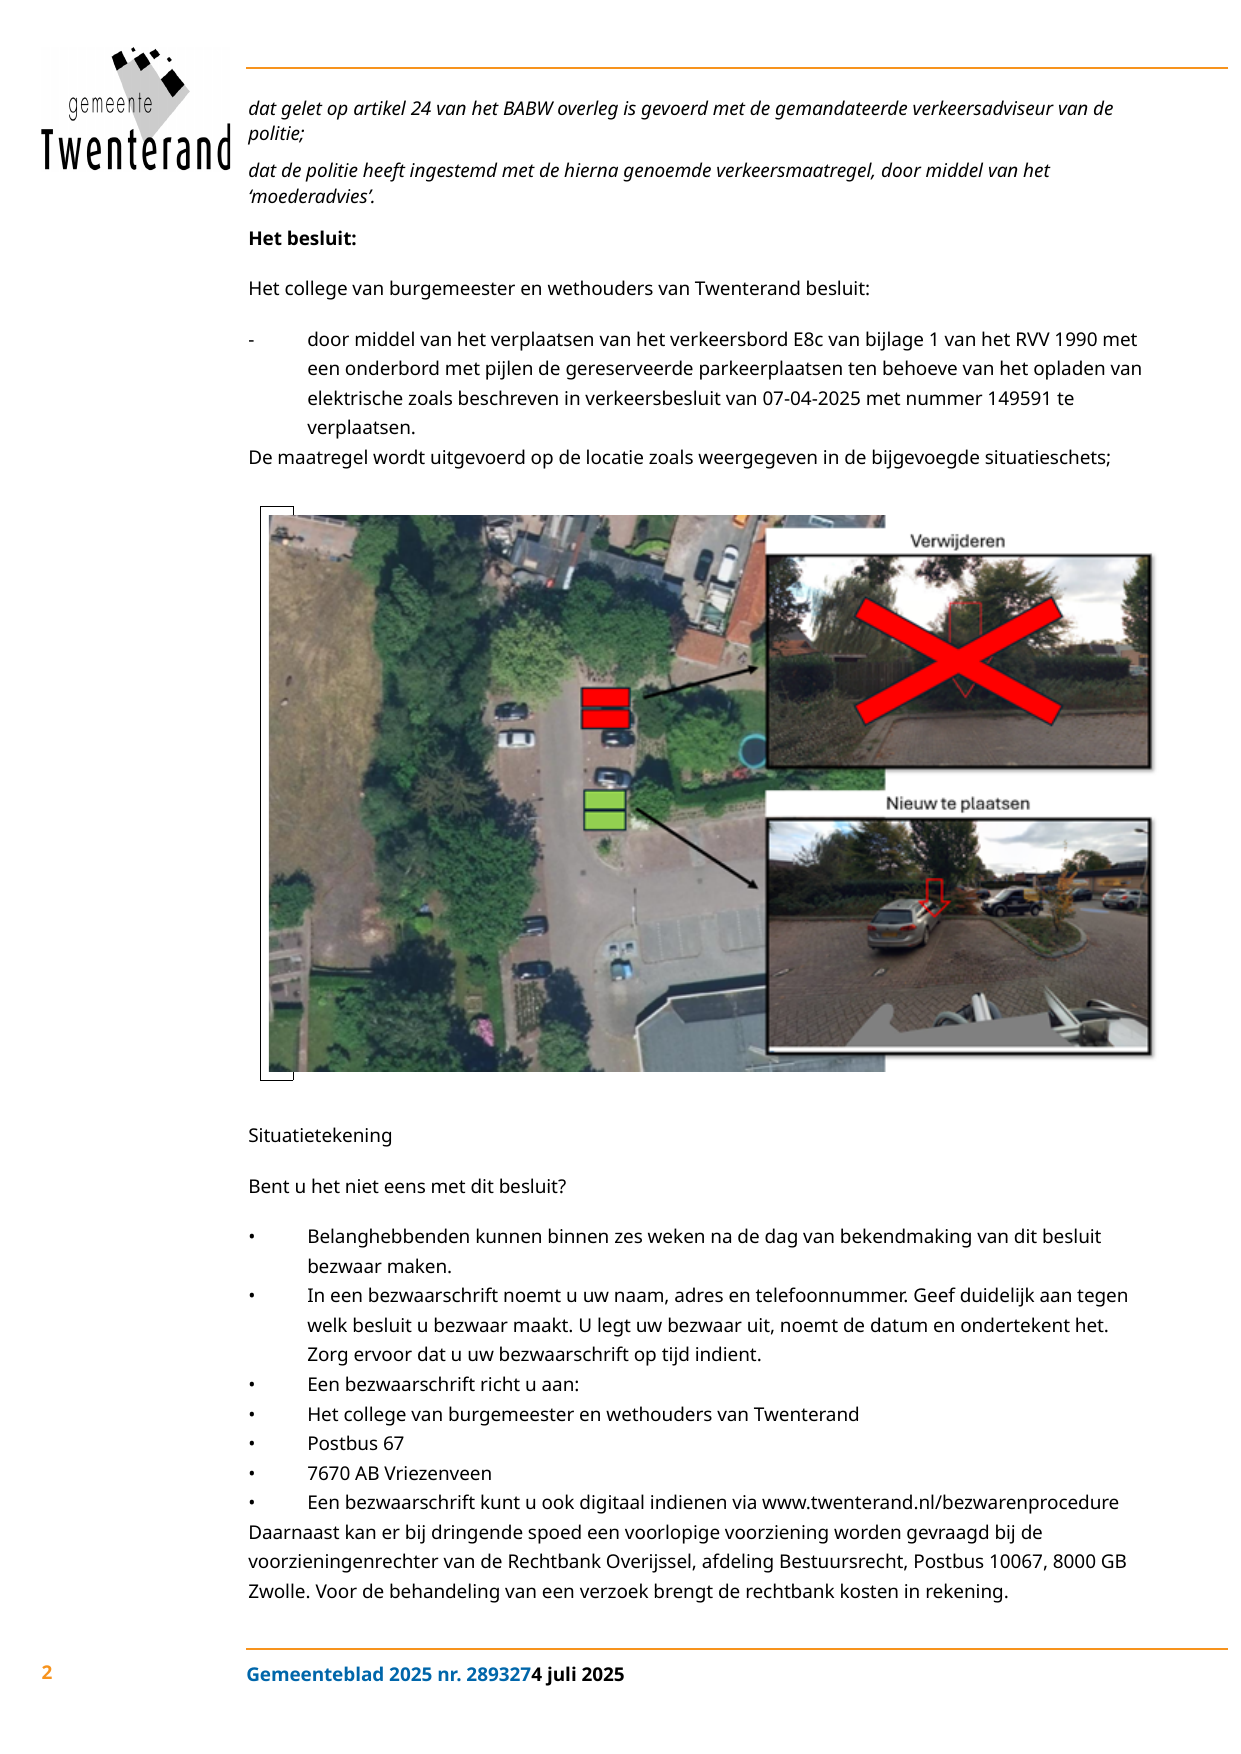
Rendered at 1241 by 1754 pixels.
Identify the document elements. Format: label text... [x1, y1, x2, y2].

list Belanghebbenden kunnen binnen zes weken na de dag van bekendmaking van dit besluit bezwaar maken. [248, 1223, 1152, 1279]
text Situatietekening [248, 1122, 1152, 1148]
text Bent u het niet eens met dit besluit? [248, 1173, 1152, 1199]
list Een bezwaarschrift kunt u ook digitaal indienen via www.twenterand.nl/bezwarenprocedure [248, 1489, 1152, 1515]
list In een bezwaarschrift noemt u uw naam, adres en telefoonnummer. Geef duidelijk aan tegen welk besluit u bezwaar maakt. U legt uw bezwaar uit, noemt de datum en ondertekent het. Zorg ervoor dat u uw bezwaarschrift op tijd indient. [248, 1282, 1152, 1367]
text Het college van burgemeester en wethouders van Twenterand besluit: [248, 275, 1152, 301]
picture [41, 47, 231, 172]
text Het besluit: [248, 225, 1152, 251]
text De maatregel wordt uitgevoerd op de locatie zoals weergegeven in de bijgevoegde situatieschets; [248, 444, 1152, 470]
list Een bezwaarschrift richt u aan: [248, 1371, 1152, 1397]
text dat de politie heeft ingestemd met de hierna genoemde verkeersmaatregel, door middel van het ‘moederadvies’. [248, 157, 1152, 209]
text dat gelet op artikel 24 van het BABW overleg is gevoerd met de gemandateerde verkeersadviseur van de politie; [248, 95, 1152, 146]
picture [268, 515, 1173, 1072]
text Daarnaast kan er bij dringende spoed een voorlopige voorziening worden gevraagd bij de voorzieningenrechter van de Rechtbank Overijssel, afdeling Bestuursrecht, Postbus 10067, 8000 GB Zwolle. Voor de behandeling van een verzoek brengt de rechtbank kosten in rekening. [248, 1519, 1152, 1604]
list Postbus 67 [248, 1430, 1152, 1456]
list 7670 AB Vriezenveen [248, 1460, 1152, 1486]
list Het college van burgemeester en wethouders van Twenterand [248, 1401, 1152, 1427]
list door middel van het verplaatsen van het verkeersbord E8c van bijlage 1 van het RVV 1990 met een onderbord met pijlen de gereserveerde parkeerplaatsen ten behoeve van het opladen van elektrische zoals beschreven in verkeersbesluit van 07-04-2025 met nummer 149591 te verplaatsen. [248, 326, 1152, 440]
